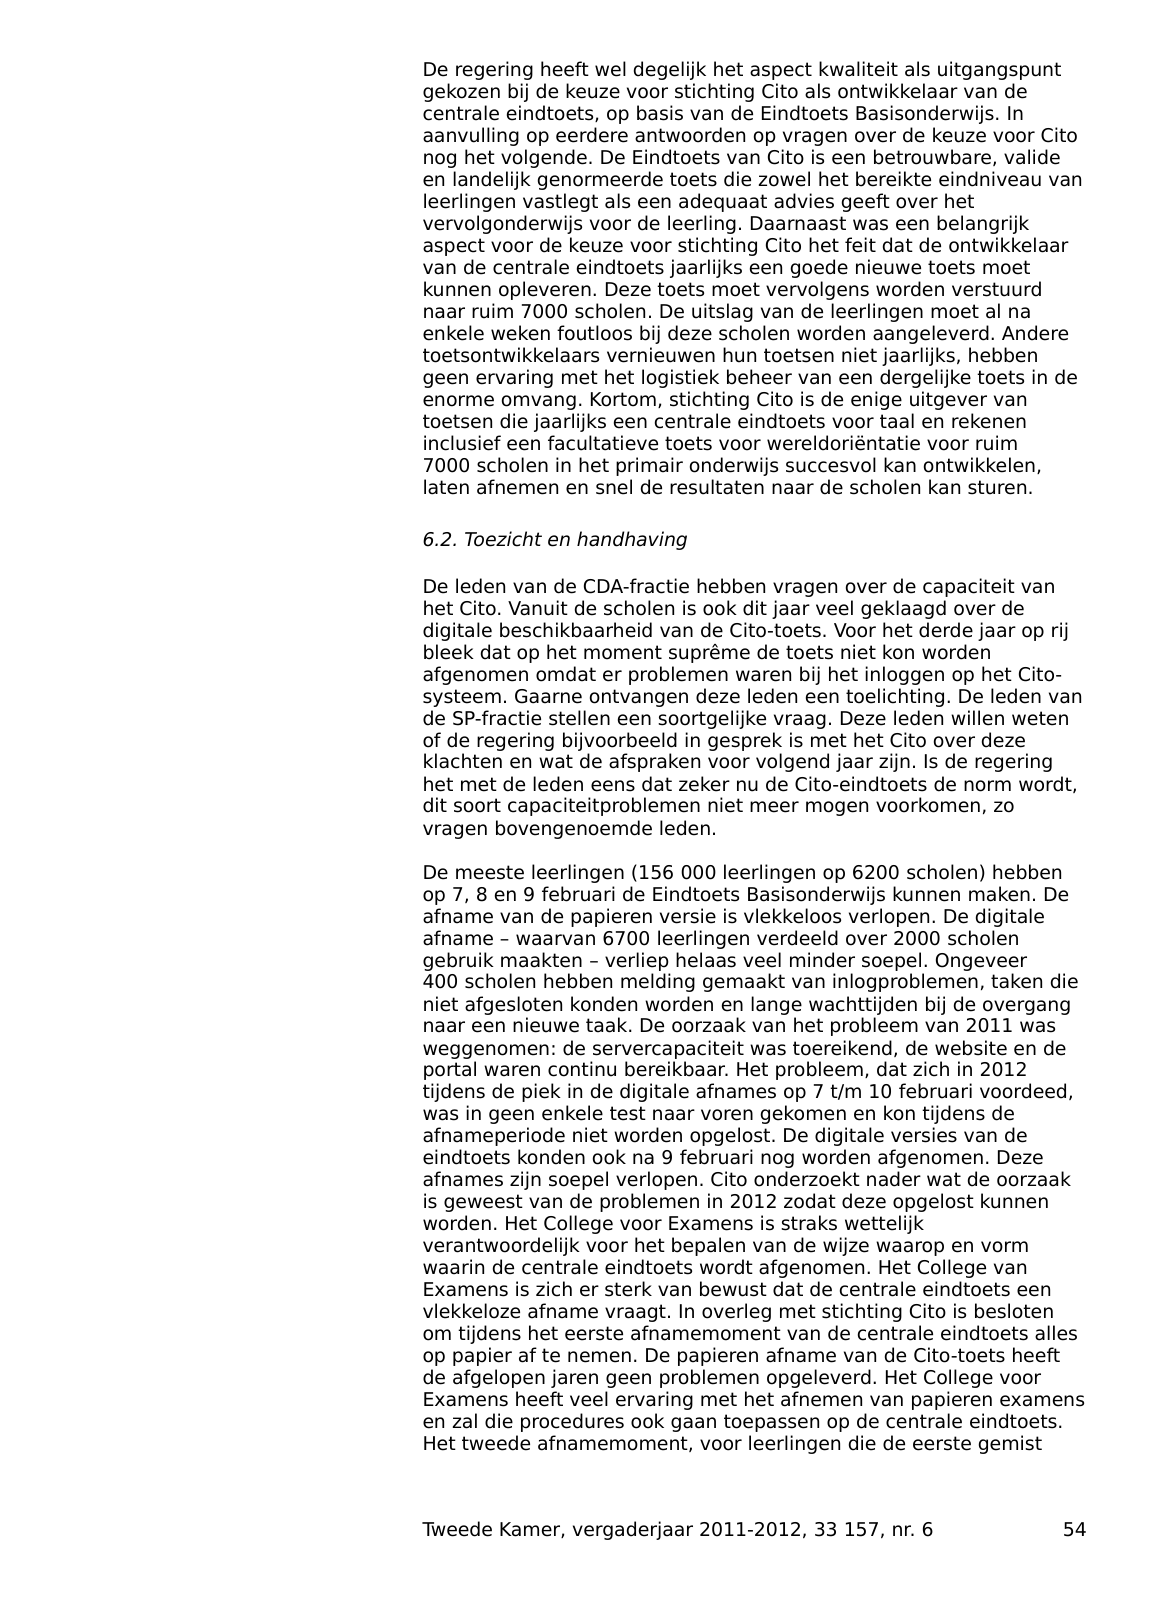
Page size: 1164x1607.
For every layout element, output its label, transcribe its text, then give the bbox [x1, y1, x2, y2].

text De meeste leerlingen (156 000 leerlingen op 6200 scholen) hebben op 7, 8 en 9 februari de Eindtoets Basisonderwijs kunnen maken. De afname van de papieren versie is vlekkeloos verlopen. De digitale afname – waarvan 6700 leerlingen verdeeld over 2000 scholen gebruik maakten – verliep helaas veel minder soepel. Ongeveer 400 scholen hebben melding gemaakt van inlogproblemen, taken die niet afgesloten konden worden en lange wachttijden bij de overgang naar een nieuwe taak. De oorzaak van het probleem van 2011 was weggenomen: de servercapaciteit was toereikend, de website en de portal waren continu bereikbaar. Het probleem, dat zich in 2012 tijdens de piek in de digitale afnames op 7 t/m 10 februari voordeed, was in geen enkele test naar voren gekomen en kon tijdens de afnameperiode niet worden opgelost. De digitale versies van de eindtoets konden ook na 9 februari nog worden afgenomen. Deze afnames zijn soepel verlopen. Cito onderzoekt nader wat de oorzaak is geweest van de problemen in 2012 zodat deze opgelost kunnen worden. Het College voor Examens is straks wettelijk verantwoordelijk voor het bepalen van de wijze waarop en vorm waarin de centrale eindtoets wordt afgenomen. Het College van Examens is zich er sterk van bewust dat de centrale eindtoets een vlekkeloze afname vraagt. In overleg met stichting Cito is besloten om tijdens het eerste afnamemoment van de centrale eindtoets alles op papier af te nemen. De papieren afname van de Cito-toets heeft de afgelopen jaren geen problemen opgeleverd. Het College voor Examens heeft veel ervaring met het afnemen van papieren examens en zal die procedures ook gaan toepassen op de centrale eindtoets. Het tweede afnamemoment, voor leerlingen die de eerste gemist [422, 862, 1087, 1455]
subtitle 6.2. Toezicht en handhaving [422, 529, 1087, 551]
text De regering heeft wel degelijk het aspect kwaliteit als uitgangspunt gekozen bij de keuze voor stichting Cito als ontwikkelaar van de centrale eindtoets, op basis van de Eindtoets Basisonderwijs. In aanvulling op eerdere antwoorden op vragen over de keuze voor Cito nog het volgende. De Eindtoets van Cito is een betrouwbare, valide en landelijk genormeerde toets die zowel het bereikte eindniveau van leerlingen vastlegt als een adequaat advies geeft over het vervolgonderwijs voor de leerling. Daarnaast was een belangrijk aspect voor de keuze voor stichting Cito het feit dat de ontwikkelaar van de centrale eindtoets jaarlijks een goede nieuwe toets moet kunnen opleveren. Deze toets moet vervolgens worden verstuurd naar ruim 7000 scholen. De uitslag van de leerlingen moet al na enkele weken foutloos bij deze scholen worden aangeleverd. Andere toetsontwikkelaars vernieuwen hun toetsen niet jaarlijks, hebben geen ervaring met het logistiek beheer van een dergelijke toets in de enorme omvang. Kortom, stichting Cito is de enige uitgever van toetsen die jaarlijks een centrale eindtoets voor taal en rekenen inclusief een facultatieve toets voor wereldoriëntatie voor ruim 7000 scholen in het primair onderwijs succesvol kan ontwikkelen, laten afnemen en snel de resultaten naar de scholen kan sturen. [422, 59, 1087, 499]
text De leden van de CDA-fractie hebben vragen over de capaciteit van het Cito. Vanuit de scholen is ook dit jaar veel geklaagd over de digitale beschikbaarheid van de Cito-toets. Voor het derde jaar op rij bleek dat op het moment suprême de toets niet kon worden afgenomen omdat er problemen waren bij het inloggen op het Cito-systeem. Gaarne ontvangen deze leden een toelichting. De leden van de SP-fractie stellen een soortgelijke vraag. Deze leden willen weten of de regering bijvoorbeeld in gesprek is met het Cito over deze klachten en wat de afspraken voor volgend jaar zijn. Is de regering het met de leden eens dat zeker nu de Cito-eindtoets de norm wordt, dit soort capaciteitproblemen niet meer mogen voorkomen, zo vragen bovengenoemde leden. [422, 576, 1087, 839]
